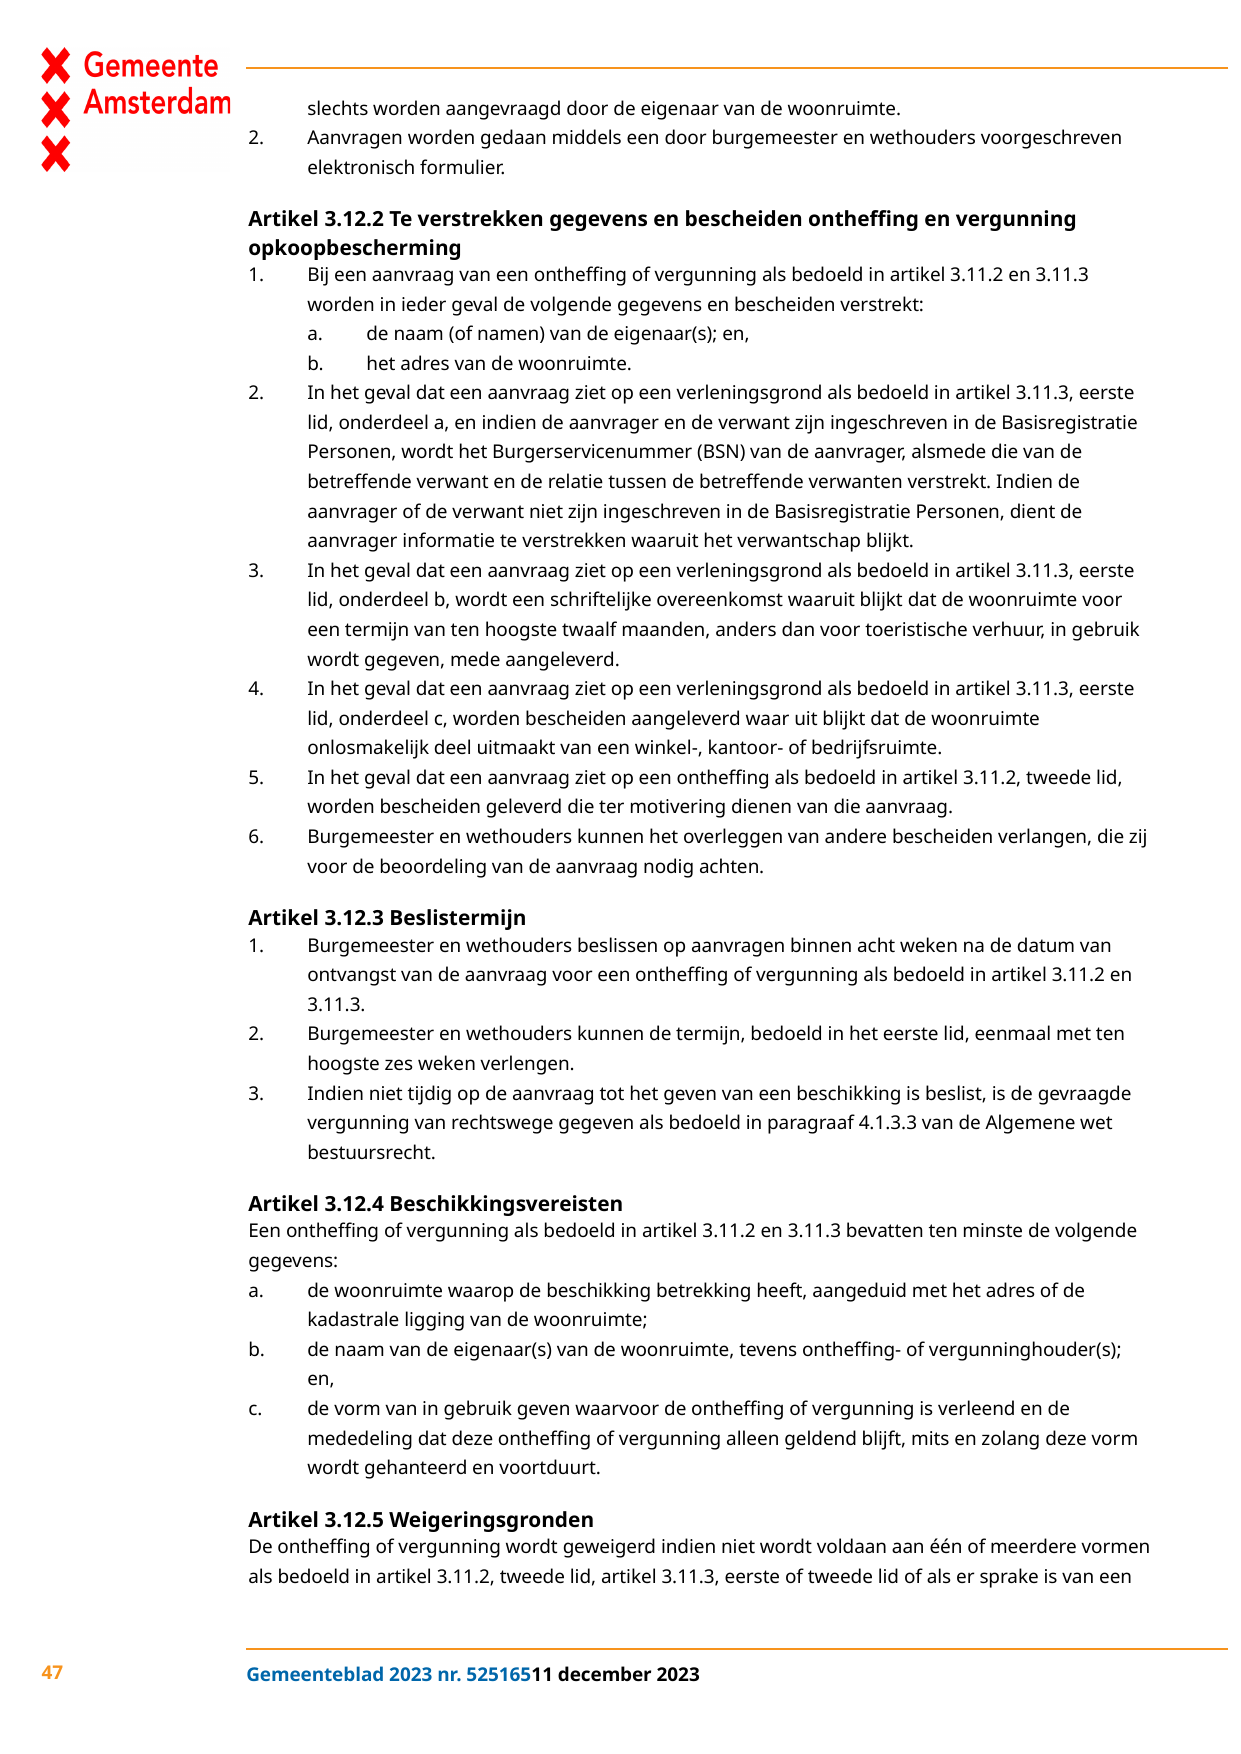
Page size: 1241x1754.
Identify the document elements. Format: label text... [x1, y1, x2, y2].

list In het geval dat een aanvraag ziet op een verleningsgrond als bedoeld in artikel 3.11.3, eerste lid, onderdeel b, wordt een schriftelijke overeenkomst waaruit blijkt dat de woonruimte voor een termijn van ten hoogste twaalf maanden, anders dan voor toeristische verhuur, in gebruik wordt gegeven, mede aangeleverd. [248, 557, 1152, 672]
list de naam (of namen) van de eigenaar(s); en, [307, 320, 1152, 346]
list Indien niet tijdig op de aanvraag tot het geven van een beschikking is beslist, is de gevraagde vergunning van rechtswege gegeven als bedoeld in paragraaf 4.1.3.3 van de Algemene wet bestuursrecht. [248, 1080, 1152, 1164]
picture [41, 47, 231, 172]
list In het geval dat een aanvraag ziet op een verleningsgrond als bedoeld in artikel 3.11.3, eerste lid, onderdeel a, en indien de aanvrager en de verwant zijn ingeschreven in de Basisregistratie Personen, wordt het Burgerservicenummer (BSN) van de aanvrager, alsmede die van de betreffende verwant en de relatie tussen de betreffende verwanten verstrekt. Indien de aanvrager of de verwant niet zijn ingeschreven in de Basisregistratie Personen, dient de aanvrager informatie te verstrekken waaruit het verwantschap blijkt. [248, 379, 1152, 553]
text Artikel 3.12.2 Te verstrekken gegevens en bescheiden ontheffing en vergunning opkoopbescherming [248, 204, 1152, 261]
list In het geval dat een aanvraag ziet op een ontheffing als bedoeld in artikel 3.11.2, tweede lid, worden bescheiden geleverd die ter motivering dienen van die aanvraag. [248, 764, 1152, 819]
list Burgemeester en wethouders kunnen het overleggen van andere bescheiden verlangen, die zij voor de beoordeling van de aanvraag nodig achten. [248, 823, 1152, 879]
list Burgemeester en wethouders beslissen op aanvragen binnen acht weken na de datum van ontvangst van de aanvraag voor een ontheffing of vergunning als bedoeld in artikel 3.11.2 en 3.11.3. [248, 932, 1152, 1017]
list de naam van de eigenaar(s) van de woonruimte, tevens ontheffing- of vergunninghouder(s); en, [248, 1336, 1152, 1391]
list Bij een aanvraag van een ontheffing of vergunning als bedoeld in artikel 3.11.2 en 3.11.3 worden in ieder geval de volgende gegevens en bescheiden verstrekt: [248, 261, 1152, 317]
text Artikel 3.12.5 Weigeringsgronden [248, 1505, 1152, 1533]
text Artikel 3.12.4 Beschikkingsvereisten [248, 1189, 1152, 1218]
list In het geval dat een aanvraag ziet op een verleningsgrond als bedoeld in artikel 3.11.3, eerste lid, onderdeel c, worden bescheiden aangeleverd waar uit blijkt dat de woonruimte onlosmakelijk deel uitmaakt van een winkel-, kantoor- of bedrijfsruimte. [248, 675, 1152, 760]
list de vorm van in gebruik geven waarvoor de ontheffing of vergunning is verleend en de mededeling dat deze ontheffing of vergunning alleen geldend blijft, mits en zolang deze vorm wordt gehanteerd en voortduurt. [248, 1395, 1152, 1480]
text Een ontheffing of vergunning als bedoeld in artikel 3.11.2 en 3.11.3 bevatten ten minste de volgende gegevens: [248, 1218, 1152, 1273]
list Aanvragen worden gedaan middels een door burgemeester en wethouders voorgeschreven elektronisch formulier. [248, 124, 1152, 180]
text Artikel 3.12.3 Beslistermijn [248, 903, 1152, 932]
list Burgemeester en wethouders kunnen de termijn, bedoeld in het eerste lid, eenmaal met ten hoogste zes weken verlengen. [248, 1021, 1152, 1076]
list slechts worden aangevraagd door de eigenaar van de woonruimte. [248, 95, 1152, 121]
text De ontheffing of vergunning wordt geweigerd indien niet wordt voldaan aan één of meerdere vormen als bedoeld in artikel 3.11.2, tweede lid, artikel 3.11.3, eerste of tweede lid of als er sprake is van een [248, 1533, 1152, 1588]
list het adres van de woonruimte. [307, 350, 1152, 376]
list de woonruimte waarop de beschikking betrekking heeft, aangeduid met het adres of de kadastrale ligging van de woonruimte; [248, 1277, 1152, 1332]
